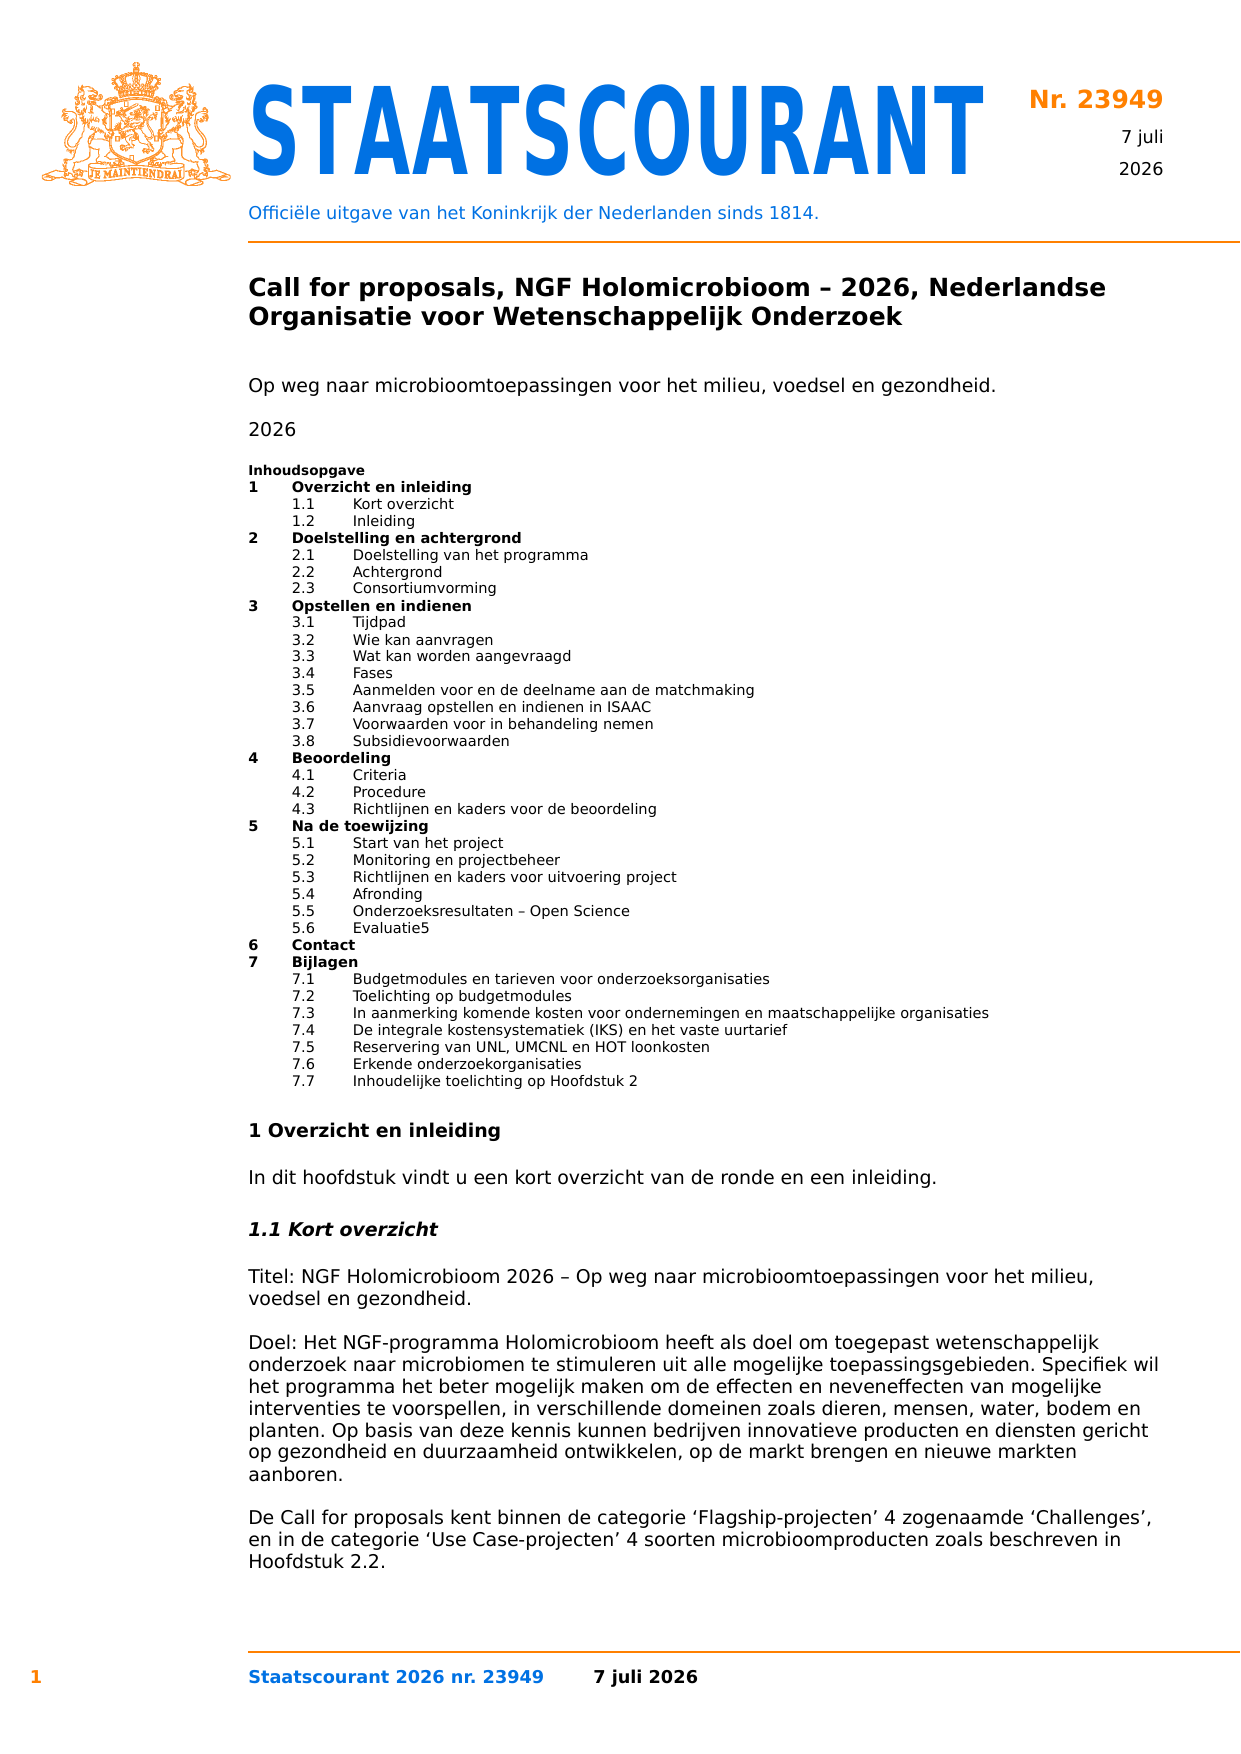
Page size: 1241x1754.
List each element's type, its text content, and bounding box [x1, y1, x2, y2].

text Op weg naar microbioomtoepassingen voor het milieu, voedsel en gezondheid. [248, 375, 1163, 397]
table_cell Reservering van UNL, UMCNL en HOT loonkosten [347, 1039, 1163, 1056]
table_cell [248, 767, 286, 784]
table_cell Toelichting op budgetmodules [347, 988, 1163, 1005]
table_cell [248, 971, 286, 988]
table_cell [248, 682, 286, 699]
table_cell 7.2 [286, 988, 347, 1005]
table_header STAATSCOURANT [248, 62, 998, 203]
table_cell Fases [347, 665, 1163, 682]
table_cell [248, 1039, 286, 1056]
table_cell 4.3 [286, 801, 347, 818]
table_header Nr. 23949 [998, 62, 1240, 121]
table_cell Aanmelden voor en de deelname aan de matchmaking [347, 682, 1163, 699]
table_cell [248, 733, 286, 750]
table_cell 5.5 [286, 903, 347, 920]
table_cell Evaluatie5 [347, 920, 1163, 937]
table_cell [248, 631, 286, 648]
table_cell 4 [248, 750, 286, 767]
table_cell 3.4 [286, 665, 347, 682]
subtitle 1 Overzicht en inleiding [248, 1120, 1163, 1142]
table_cell Wie kan aanvragen [347, 631, 1163, 648]
table_cell 2.1 [286, 546, 347, 563]
table_cell 4.2 [286, 784, 347, 801]
table_cell [248, 564, 286, 580]
text Doel: Het NGF-programma Holomicrobioom heeft als doel om toegepast wetenschappelijk onderzoek naar microbiomen te stimuleren uit alle mogelijke toepassingsgebieden. Specifiek wil het programma het beter mogelijk maken om de effecten en neveneffecten van mogelijke interventies te voorspellen, in verschillende domeinen zoals dieren, mensen, water, bodem en planten. Op basis van deze kennis kunnen bedrijven innovatieve producten en diensten gericht op gezondheid en duurzaamheid ontwikkelen, op de markt brengen en nieuwe markten aanboren. [248, 1332, 1163, 1485]
table_header [25, 62, 248, 241]
table_cell 7 juli [998, 121, 1240, 153]
table_cell Richtlijnen en kaders voor uitvoering project [347, 869, 1163, 886]
table_cell 3 [248, 598, 286, 614]
table_cell 7.4 [286, 1022, 347, 1039]
table_cell [248, 1056, 286, 1073]
table_cell Overzicht en inleiding [286, 479, 1163, 496]
table_cell [248, 648, 286, 665]
table_cell Na de toewijzing [286, 818, 1163, 835]
table_cell 3.7 [286, 716, 347, 733]
table_cell Doelstelling van het programma [347, 546, 1163, 563]
text Titel: NGF Holomicrobioom 2026 – Op weg naar microbioomtoepassingen voor het milieu, voedsel en gezondheid. [248, 1266, 1163, 1310]
table_cell Wat kan worden aangevraagd [347, 648, 1163, 665]
table_cell 3.2 [286, 631, 347, 648]
table_cell [248, 886, 286, 903]
table_cell [248, 801, 286, 818]
table_cell 1 [248, 479, 286, 496]
table_cell 2026 [998, 153, 1240, 203]
table_cell 4.1 [286, 767, 347, 784]
table_cell Criteria [347, 767, 1163, 784]
table_cell Start van het project [347, 835, 1163, 852]
table_cell 6 [248, 937, 286, 954]
table_cell Tijdpad [347, 614, 1163, 631]
table_cell [248, 665, 286, 682]
table_cell [248, 513, 286, 529]
table_cell 3.3 [286, 648, 347, 665]
table_cell 1.2 [286, 513, 347, 529]
table_cell 2.3 [286, 580, 347, 597]
table_cell [248, 903, 286, 920]
table_cell 3.5 [286, 682, 347, 699]
table_cell 5.2 [286, 852, 347, 869]
table_cell [248, 1022, 286, 1039]
table_cell [248, 869, 286, 886]
table_cell In aanmerking komende kosten voor ondernemingen en maatschappelijke organisaties [347, 1005, 1163, 1022]
table_cell [248, 988, 286, 1005]
table_cell 5.3 [286, 869, 347, 886]
table_cell 2.2 [286, 564, 347, 580]
table_cell De integrale kostensystematiek (IKS) en het vaste uurtarief [347, 1022, 1163, 1039]
table_cell 2 [248, 530, 286, 546]
table_cell [248, 699, 286, 716]
table_cell [248, 1005, 286, 1022]
table_cell Subsidievoorwaarden [347, 733, 1163, 750]
table_cell Opstellen en indienen [286, 598, 1163, 614]
table_cell 3.8 [286, 733, 347, 750]
table_cell [248, 835, 286, 852]
subtitle Call for proposals, NGF Holomicrobioom – 2026, Nederlandse Organisatie voor Wetenschappelijk Onderzoek [248, 273, 1163, 331]
table_header Inhoudsopgave [248, 463, 1163, 478]
table_cell 7.1 [286, 971, 347, 988]
table_cell Bijlagen [286, 954, 1163, 971]
picture [41, 62, 231, 186]
table_cell 7.7 [286, 1073, 347, 1090]
table_cell [248, 1073, 286, 1090]
table_cell 5.1 [286, 835, 347, 852]
table_cell Aanvraag opstellen en indienen in ISAAC [347, 699, 1163, 716]
text In dit hoofdstuk vindt u een kort overzicht van de ronde en een inleiding. [248, 1167, 1163, 1189]
table_cell Onderzoeksresultaten – Open Science [347, 903, 1163, 920]
subtitle 1.1 Kort overzicht [248, 1219, 1163, 1241]
table_cell Richtlijnen en kaders voor de beoordeling [347, 801, 1163, 818]
table_cell 5 [248, 818, 286, 835]
table_cell 3.1 [286, 614, 347, 631]
table_cell [248, 614, 286, 631]
table_cell 5.6 [286, 920, 347, 937]
table_cell 7 [248, 954, 286, 971]
table_cell [248, 716, 286, 733]
table_cell Monitoring en projectbeheer [347, 852, 1163, 869]
table_cell [248, 852, 286, 869]
table_cell [248, 920, 286, 937]
table_cell Afronding [347, 886, 1163, 903]
table_cell Officiële uitgave van het Koninkrijk der Nederlanden sinds 1814. [248, 203, 1240, 241]
text 2026 [248, 419, 1163, 441]
table_cell 3.6 [286, 699, 347, 716]
table_cell Kort overzicht [347, 496, 1163, 512]
table_cell Budgetmodules en tarieven voor onderzoeksorganisaties [347, 971, 1163, 988]
table_cell [248, 496, 286, 512]
table_cell Consortiumvorming [347, 580, 1163, 597]
table_cell Beoordeling [286, 750, 1163, 767]
table_cell 1.1 [286, 496, 347, 512]
table_cell Achtergrond [347, 564, 1163, 580]
table_cell Procedure [347, 784, 1163, 801]
table_cell 5.4 [286, 886, 347, 903]
table_cell 7.5 [286, 1039, 347, 1056]
table_cell Erkende onderzoekorganisaties [347, 1056, 1163, 1073]
text De Call for proposals kent binnen de categorie ‘Flagship-projecten’ 4 zogenaamde ‘Challenges’, en in de categorie ‘Use Case-projecten’ 4 soorten microbioomproducten zoals beschreven in Hoofdstuk 2.2. [248, 1507, 1163, 1573]
table_cell 7.3 [286, 1005, 347, 1022]
table_cell 7.6 [286, 1056, 347, 1073]
table_cell Inleiding [347, 513, 1163, 529]
table_cell [248, 546, 286, 563]
table_cell Doelstelling en achtergrond [286, 530, 1163, 546]
table_cell [248, 784, 286, 801]
table_cell Contact [286, 937, 1163, 954]
table_cell Inhoudelijke toelichting op Hoofdstuk 2 [347, 1073, 1163, 1090]
table_cell Voorwaarden voor in behandeling nemen [347, 716, 1163, 733]
table_cell [248, 580, 286, 597]
